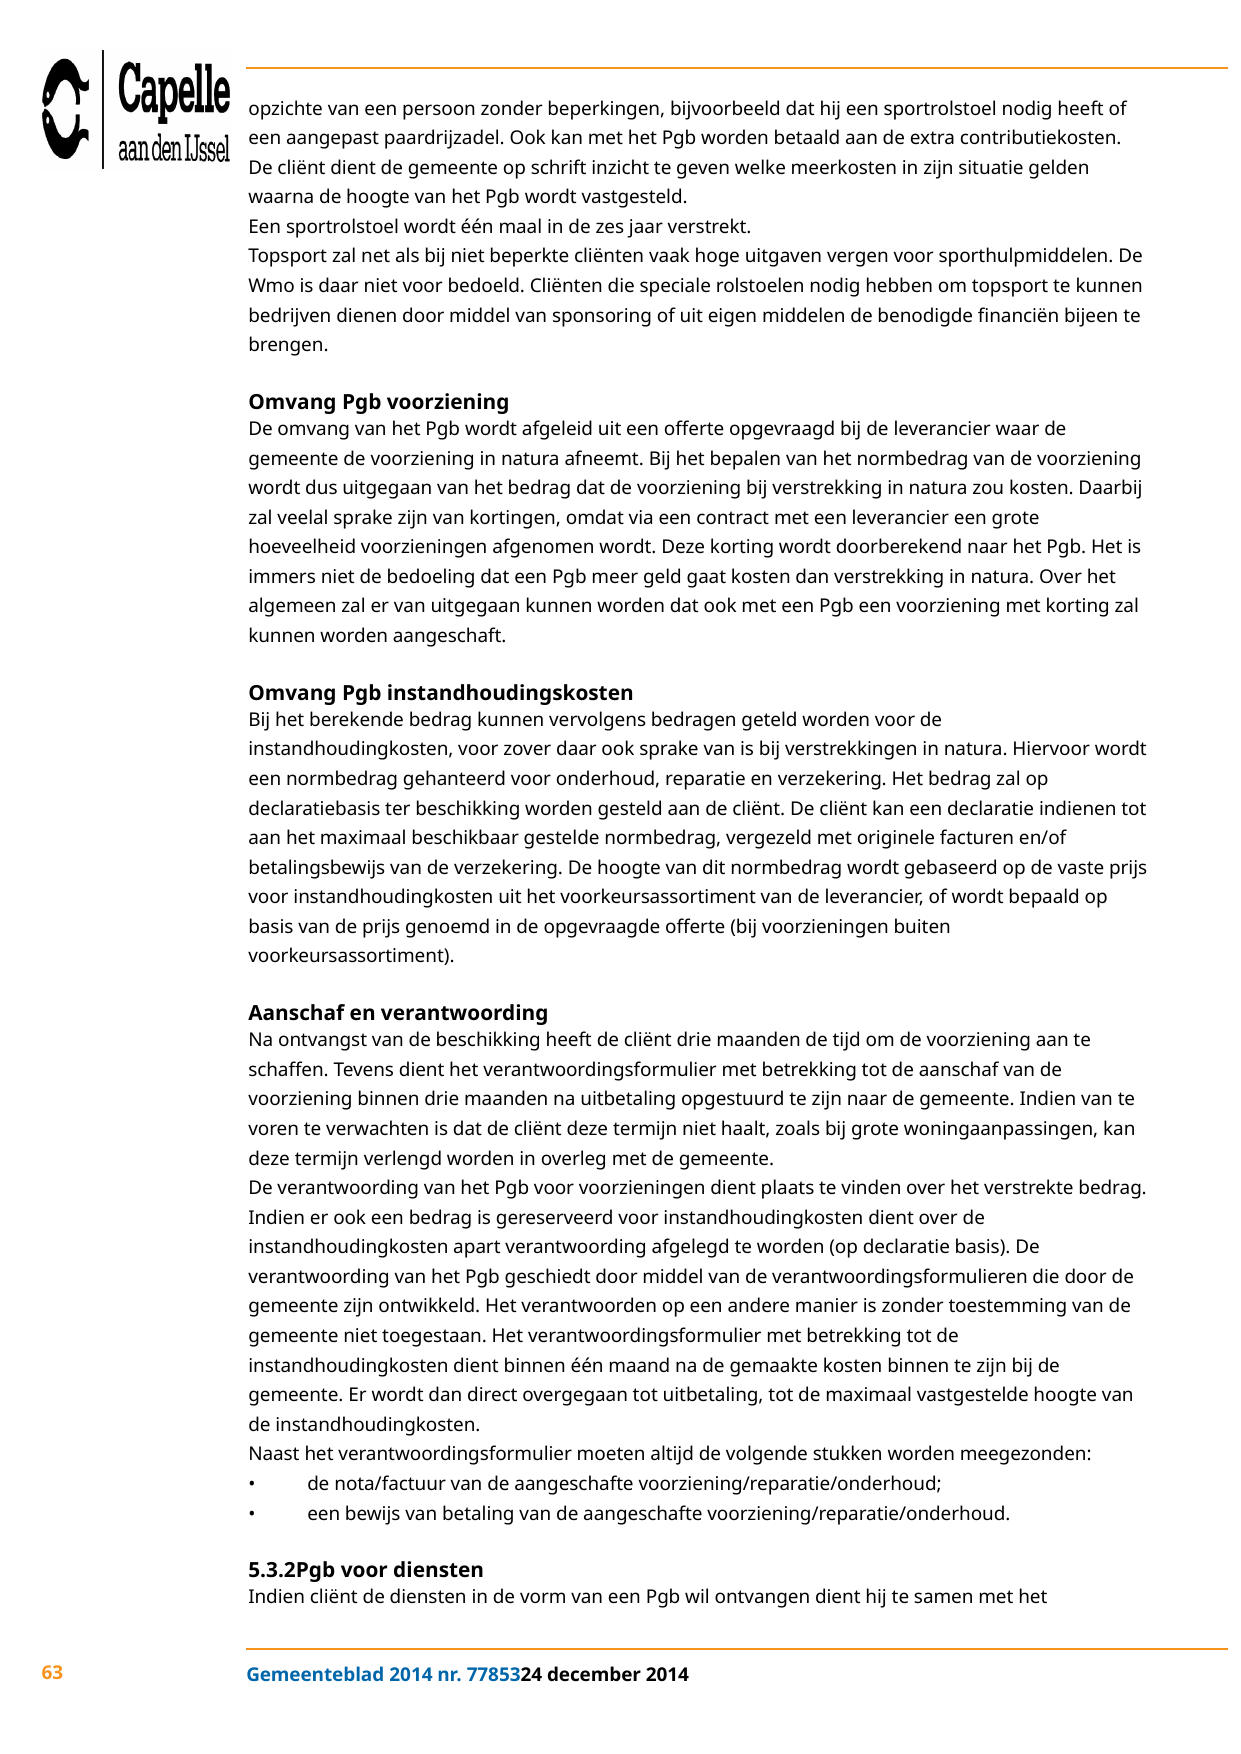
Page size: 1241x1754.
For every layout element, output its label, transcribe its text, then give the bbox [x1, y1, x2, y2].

text Na ontvangst van de beschikking heeft de cliënt drie maanden de tijd om de voorziening aan te schaffen. Tevens dient het verantwoordingsformulier met betrekking tot de aanschaf van de voorziening binnen drie maanden na uitbetaling opgestuurd te zijn naar de gemeente. Indien van te voren te verwachten is dat de cliënt deze termijn niet haalt, zoals bij grote woningaanpassingen, kan deze termijn verlengd worden in overleg met de gemeente. [248, 1026, 1152, 1171]
picture [41, 47, 231, 172]
text De verantwoording van het Pgb voor voorzieningen dient plaats te vinden over het verstrekte bedrag. [248, 1174, 1152, 1200]
text Bij het berekende bedrag kunnen vervolgens bedragen geteld worden voor de instandhoudingkosten, voor zover daar ook sprake van is bij verstrekkingen in natura. Hiervoor wordt een normbedrag gehanteerd voor onderhoud, reparatie en verzekering. Het bedrag zal op declaratiebasis ter beschikking worden gesteld aan de cliënt. De cliënt kan een declaratie indienen tot aan het maximaal beschikbaar gestelde normbedrag, vergezeld met originele facturen en/of betalingsbewijs van de verzekering. De hoogte van dit normbedrag wordt gebaseerd op de vaste prijs voor instandhoudingkosten uit het voorkeursassortiment van de leverancier, of wordt bepaald op basis van de prijs genoemd in de opgevraagde offerte (bij voorzieningen buiten voorkeursassortiment). [248, 706, 1152, 968]
text Een sportrolstoel wordt één maal in de zes jaar verstrekt. [248, 213, 1152, 239]
text Omvang Pgb instandhoudingskosten [248, 678, 1152, 706]
text De cliënt dient de gemeente op schrift inzicht te geven welke meerkosten in zijn situatie gelden waarna de hoogte van het Pgb wordt vastgesteld. [248, 154, 1152, 209]
text Indien cliënt de diensten in de vorm van een Pgb wil ontvangen dient hij te samen met het [248, 1583, 1152, 1609]
text Naast het verantwoordingsformulier moeten altijd de volgende stukken worden meegezonden: [248, 1441, 1152, 1466]
text opzichte van een persoon zonder beperkingen, bijvoorbeeld dat hij een sportrolstoel nodig heeft of een aangepast paardrijzadel. Ook kan met het Pgb worden betaald aan de extra contributiekosten. [248, 95, 1152, 150]
list de nota/factuur van de aangeschafte voorziening/reparatie/onderhoud; [248, 1470, 1152, 1496]
text Aanschaf en verantwoording [248, 998, 1152, 1026]
text Indien er ook een bedrag is gereserveerd voor instandhoudingkosten dient over de instandhoudingkosten apart verantwoording afgelegd te worden (op declaratie basis). De verantwoording van het Pgb geschiedt door middel van de verantwoordingsformulieren die door de gemeente zijn ontwikkeld. Het verantwoorden op een andere manier is zonder toestemming van de gemeente niet toegestaan. Het verantwoordingsformulier met betrekking tot de instandhoudingkosten dient binnen één maand na de gemaakte kosten binnen te zijn bij de gemeente. Er wordt dan direct overgegaan tot uitbetaling, tot de maximaal vastgestelde hoogte van de instandhoudingkosten. [248, 1204, 1152, 1437]
text De omvang van het Pgb wordt afgeleid uit een offerte opgevraagd bij de leverancier waar de gemeente de voorziening in natura afneemt. Bij het bepalen van het normbedrag van de voorziening wordt dus uitgegaan van het bedrag dat de voorziening bij verstrekking in natura zou kosten. Daarbij zal veelal sprake zijn van kortingen, omdat via een contract met een leverancier een grote hoeveelheid voorzieningen afgenomen wordt. Deze korting wordt doorberekend naar het Pgb. Het is immers niet de bedoeling dat een Pgb meer geld gaat kosten dan verstrekking in natura. Over het algemeen zal er van uitgegaan kunnen worden dat ook met een Pgb een voorziening met korting zal kunnen worden aangeschaft. [248, 415, 1152, 648]
text Omvang Pgb voorziening [248, 387, 1152, 415]
text Topsport zal net als bij niet beperkte cliënten vaak hoge uitgaven vergen voor sporthulpmiddelen. De Wmo is daar niet voor bedoeld. Cliënten die speciale rolstoelen nodig hebben om topsport te kunnen bedrijven dienen door middel van sponsoring of uit eigen middelen de benodigde financiën bijeen te brengen. [248, 243, 1152, 357]
text 5.3.2Pgb voor diensten [248, 1555, 1152, 1583]
list een bewijs van betaling van de aangeschafte voorziening/reparatie/onderhoud. [248, 1500, 1152, 1526]
